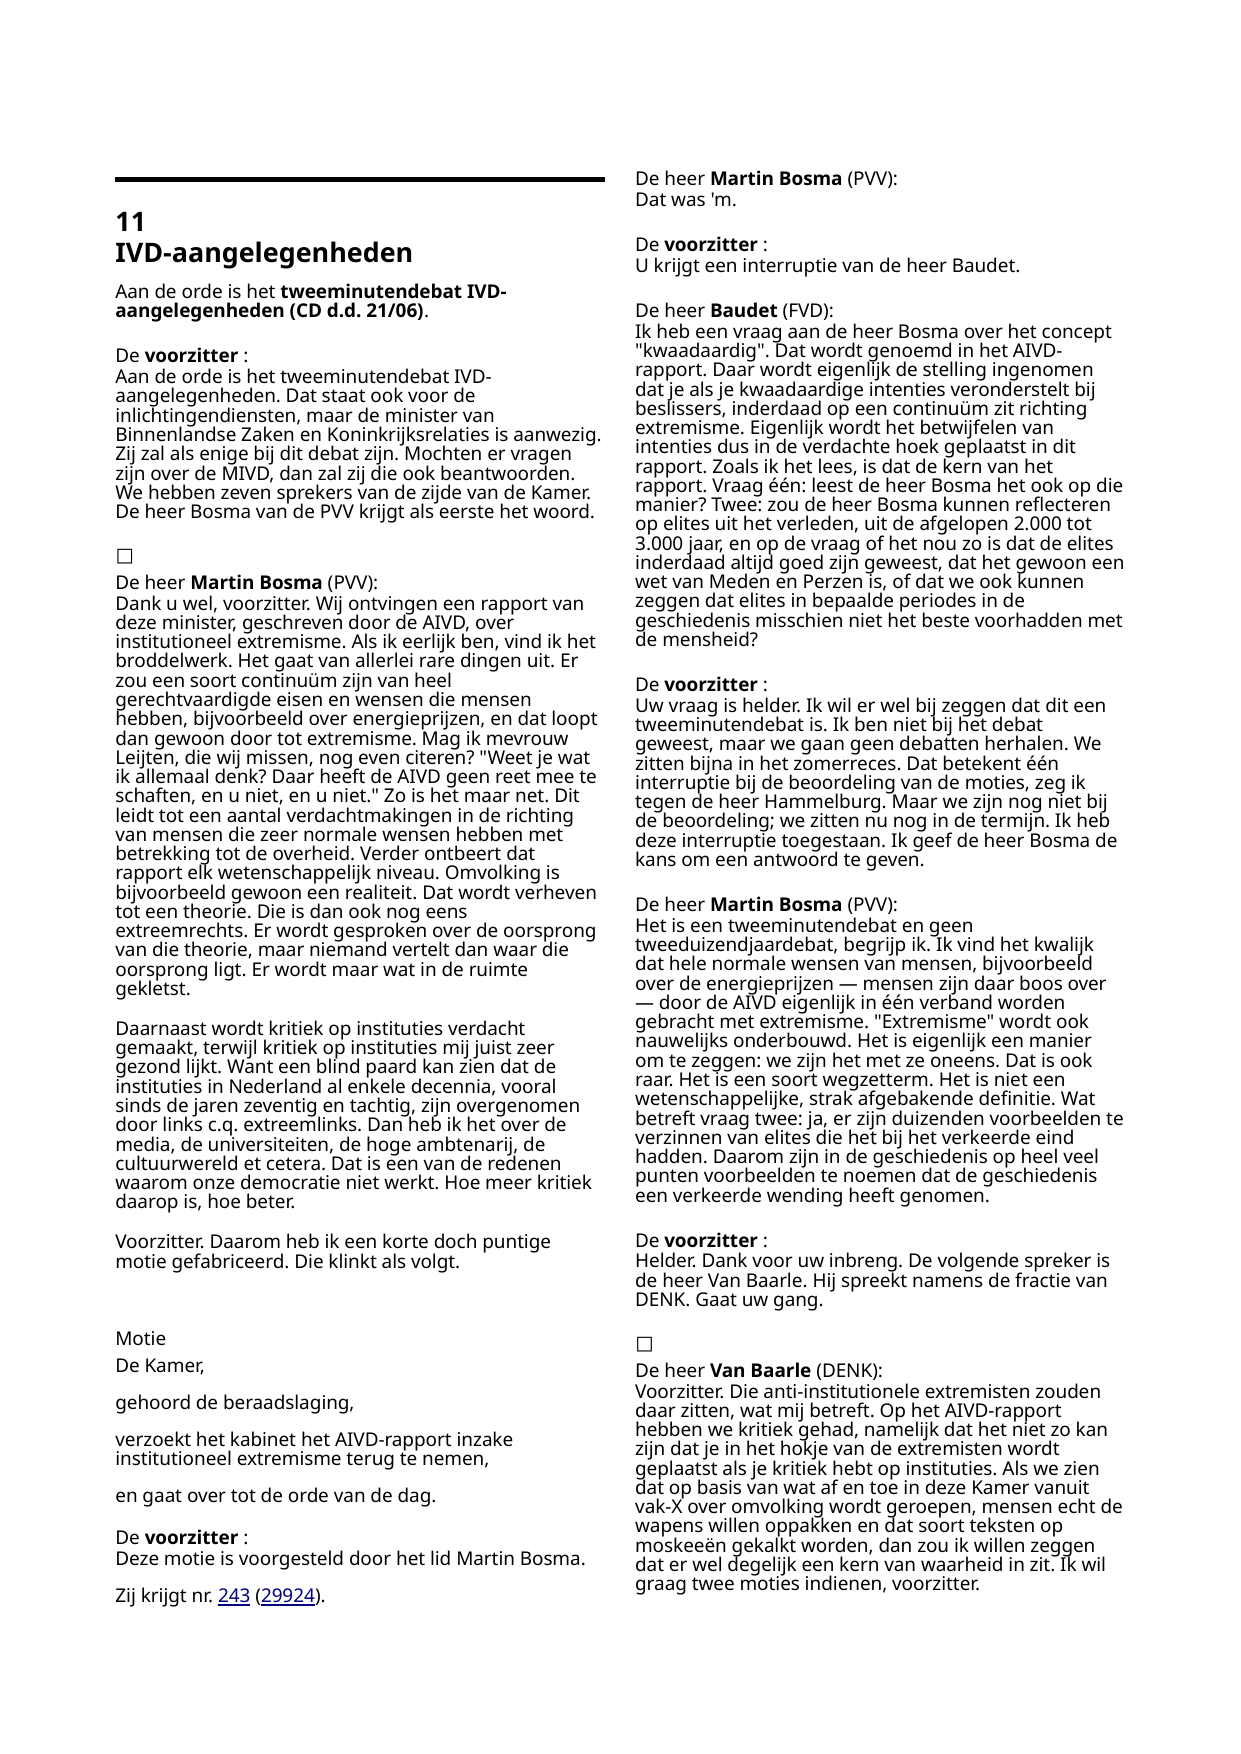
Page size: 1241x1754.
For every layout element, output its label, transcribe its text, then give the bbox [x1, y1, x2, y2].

text Het is een tweeminutendebat en geen tweeduizendjaardebat, begrijp ik. Ik vind het kwalijk dat hele normale wensen van mensen, bijvoorbeeld over de energieprijzen — mensen zijn daar boos over — door de AIVD eigenlijk in één verband worden gebracht met extremisme. "Extremisme" wordt ook nauwelijks onderbouwd. Het is eigenlijk een manier om te zeggen: we zijn het met ze oneens. Dat is ook raar. Het is een soort wegzetterm. Het is niet een wetenschappelijke, strak afgebakende definitie. Wat betreft vraag twee: ja, er zijn duizenden voorbeelden te verzinnen van elites die het bij het verkeerde eind hadden. Daarom zijn in de geschiedenis op heel veel punten voorbeelden te noemen dat de geschiedenis een verkeerde wending heeft genomen. [635, 917, 1125, 1206]
text De voorzitter : [115, 1524, 605, 1550]
text Voorzitter. Daarom heb ik een korte doch puntige motie gefabriceerd. Die klinkt als volgt. [115, 1233, 605, 1272]
text Dank u wel, voorzitter. Wij ontvingen een rapport van deze minister, geschreven door de AIVD, over institutioneel extremisme. Als ik eerlijk ben, vind ik het broddelwerk. Het gaat van allerlei rare dingen uit. Er zou een soort continuüm zijn van heel gerechtvaardigde eisen en wensen die mensen hebben, bijvoorbeeld over energieprijzen, en dat loopt dan gewoon door tot extremisme. Mag ik mevrouw Leijten, die wij missen, nog even citeren? "Weet je wat ik allemaal denk? Daar heeft de AIVD geen reet mee te schaften, en u niet, en u niet." Zo is het maar net. Dit leidt tot een aantal verdachtmakingen in de richting van mensen die zeer normale wensen hebben met betrekking tot de overheid. Verder ontbeert dat rapport elk wetenschappelijk niveau. Omvolking is bijvoorbeeld gewoon een realiteit. Dat wordt verheven tot een theorie. Die is dan ook nog eens extreemrechts. Er wordt gesproken over de oorsprong van die theorie, maar niemand vertelt dan waar die oorsprong ligt. Er wordt maar wat in de ruimte gekletst. [115, 594, 605, 999]
text De voorzitter : [635, 671, 1125, 697]
text Ik heb een vraag aan de heer Bosma over het concept "kwaadaardig". Dat wordt genoemd in het AIVD-rapport. Daar wordt eigenlijk de stelling ingenomen dat je als je kwaadaardige intenties veronderstelt bij beslissers, inderdaad op een continuüm zit richting extremisme. Eigenlijk wordt het betwijfelen van intenties dus in de verdachte hoek geplaatst in dit rapport. Zoals ik het lees, is dat de kern van het rapport. Vraag één: leest de heer Bosma het ook op die manier? Twee: zou de heer Bosma kunnen reflecteren op elites uit het verleden, uit de afgelopen 2.000 tot 3.000 jaar, en op de vraag of het nou zo is dat de elites inderdaad altijd goed zijn geweest, dat het gewoon een wet van Meden en Perzen is, of dat we ook kunnen zeggen dat elites in bepaalde periodes in de geschiedenis misschien niet het beste voorhadden met de mensheid? [635, 323, 1125, 650]
text De voorzitter : [115, 342, 605, 368]
text Uw vraag is helder. Ik wil er wel bij zeggen dat dit een tweeminutendebat is. Ik ben niet bij het debat geweest, maar we gaan geen debatten herhalen. We zitten bijna in het zomerreces. Dat betekent één interruptie bij de beoordeling van de moties, zeg ik tegen de heer Hammelburg. Maar we zijn nog niet bij de beoordeling; we zitten nu nog in de termijn. Ik heb deze interruptie toegestaan. Ik geef de heer Bosma de kans om een antwoord te geven. [635, 697, 1125, 870]
text U krijgt een interruptie van de heer Baudet. [635, 257, 1125, 276]
text gehoord de beraadslaging, [115, 1394, 605, 1413]
text De heer Martin Bosma (PVV): [635, 891, 1125, 917]
text De Kamer, [115, 1357, 605, 1376]
text Motie [115, 1325, 605, 1351]
text en gaat over tot de orde van de dag. [115, 1487, 605, 1507]
text 11 [115, 203, 605, 239]
text Voorzitter. Die anti-institutionele extremisten zouden daar zitten, wat mij betreft. Op het AIVD-rapport hebben we kritiek gehad, namelijk dat het niet zo kan zijn dat je in het hokje van de extremisten wordt geplaatst als je kritiek hebt op instituties. Als we zien dat op basis van wat af en toe in deze Kamer vanuit vak-X over omvolking wordt geroepen, mensen echt de wapens willen oppakken en dat soort teksten op moskeeën gekalkt worden, dan zou ik willen zeggen dat er wel degelijk een kern van waarheid in zit. Ik wil graag twee moties indienen, voorzitter. [635, 1383, 1125, 1594]
text Aan de orde is het tweeminutendebat IVD-aangelegenheden. Dat staat ook voor de inlichtingendiensten, maar de minister van Binnenlandse Zaken en Koninkrijksrelaties is aanwezig. Zij zal als enige bij dit debat zijn. Mochten er vragen zijn over de MIVD, dan zal zij die ook beantwoorden. We hebben zeven sprekers van de zijde van de Kamer. De heer Bosma van de PVV krijgt als eerste het woord. [115, 368, 605, 522]
text ⬜ [115, 543, 605, 569]
text De voorzitter : [635, 1227, 1125, 1252]
text ⬜ [635, 1331, 1125, 1357]
text IVD-aangelegenheden [115, 239, 605, 283]
text De heer Van Baarle (DENK): [635, 1357, 1125, 1383]
text Dat was 'm. [635, 191, 1125, 210]
text verzoekt het kabinet het AIVD-rapport inzake institutioneel extremisme terug te nemen, [115, 1431, 605, 1469]
text Helder. Dank voor uw inbreng. De volgende spreker is de heer Van Baarle. Hij spreekt namens de fractie van DENK. Gaat uw gang. [635, 1252, 1125, 1310]
text Daarnaast wordt kritiek op instituties verdacht gemaakt, terwijl kritiek op instituties mij juist zeer gezond lijkt. Want een blind paard kan zien dat de instituties in Nederland al enkele decennia, vooral sinds de jaren zeventig en tachtig, zijn overgenomen door links c.q. extreemlinks. Dan heb ik het over de media, de universiteiten, de hoge ambtenarij, de cultuurwereld et cetera. Dat is een van de redenen waarom onze democratie niet werkt. Hoe meer kritiek daarop is, hoe beter. [115, 1020, 605, 1213]
text Zij krijgt nr. 243 (29924). [115, 1587, 605, 1606]
text De heer Martin Bosma (PVV): [635, 165, 1125, 191]
text De heer Martin Bosma (PVV): [115, 569, 605, 594]
text De voorzitter : [635, 231, 1125, 257]
text Deze motie is voorgesteld door het lid Martin Bosma. [115, 1550, 605, 1569]
text De heer Baudet (FVD): [635, 297, 1125, 323]
text Aan de orde is het tweeminutendebat IVD-aangelegenheden (CD d.d. 21/06). [115, 283, 605, 322]
